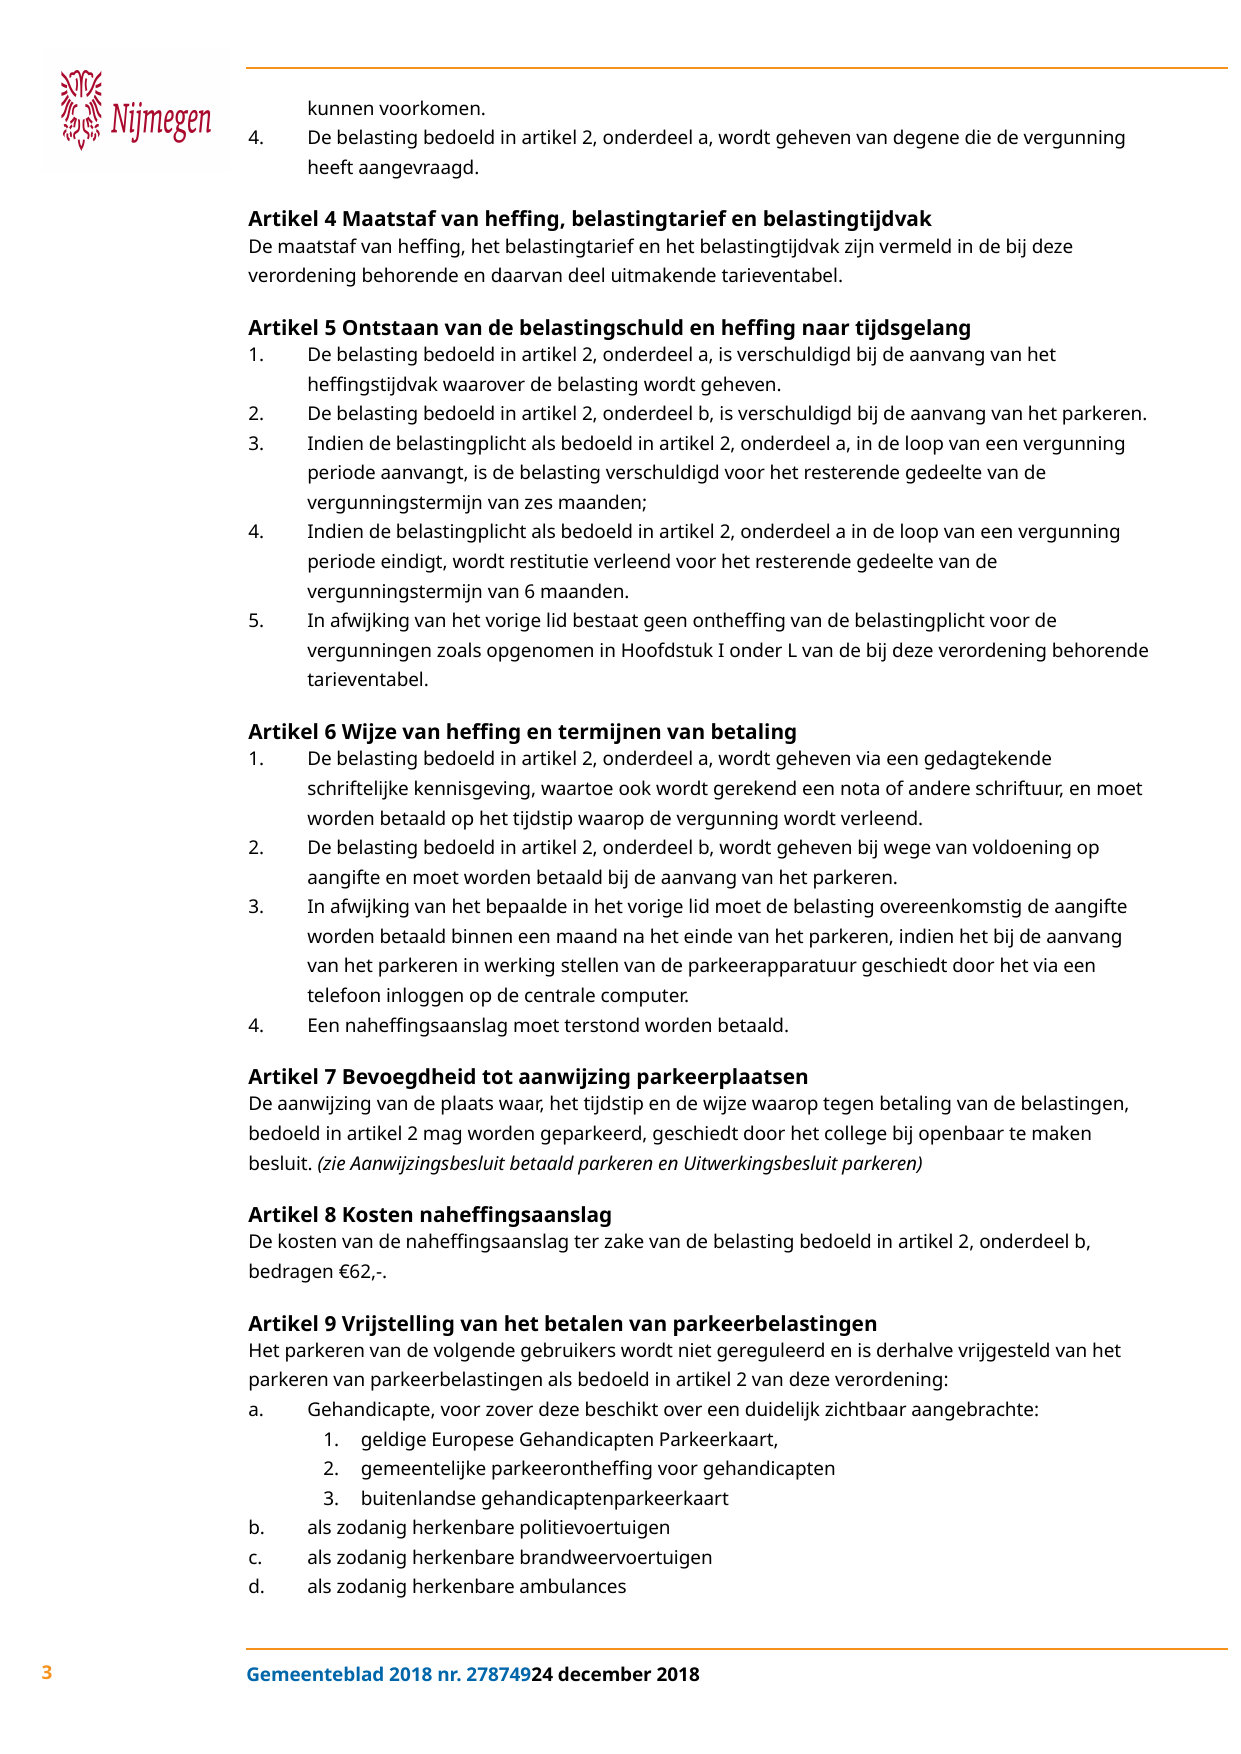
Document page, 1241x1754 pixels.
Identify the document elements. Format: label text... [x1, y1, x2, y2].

text Artikel 9 Vrijstelling van het betalen van parkeerbelastingen [248, 1309, 1152, 1337]
text De maatstaf van heffing, het belastingtarief en het belastingtijdvak zijn vermeld in de bij deze verordening behorende en daarvan deel uitmakende tarieventabel. [248, 233, 1152, 288]
text Artikel 6 Wijze van heffing en termijnen van betaling [248, 717, 1152, 746]
text Artikel 7 Bevoegdheid tot aanwijzing parkeerplaatsen [248, 1062, 1152, 1091]
list kunnen voorkomen. [248, 95, 1152, 121]
list In afwijking van het vorige lid bestaat geen ontheffing van de belastingplicht voor de vergunningen zoals opgenomen in Hoofdstuk I onder L van de bij deze verordening behorende tarieventabel. [248, 607, 1152, 692]
text Artikel 4 Maatstaf van heffing, belastingtarief en belastingtijdvak [248, 204, 1152, 233]
text De kosten van de naheffingsaanslag ter zake van de belasting bedoeld in artikel 2, onderdeel b, bedragen €62,-. [248, 1229, 1152, 1284]
list De belasting bedoeld in artikel 2, onderdeel b, wordt geheven bij wege van voldoening op aangifte en moet worden betaald bij de aanvang van het parkeren. [248, 834, 1152, 889]
list Gehandicapte, voor zover deze beschikt over een duidelijk zichtbaar aangebrachte: [248, 1396, 1152, 1422]
list De belasting bedoeld in artikel 2, onderdeel a, is verschuldigd bij de aanvang van het heffingstijdvak waarover de belasting wordt geheven. [248, 341, 1152, 397]
list De belasting bedoeld in artikel 2, onderdeel b, is verschuldigd bij de aanvang van het parkeren. [248, 400, 1152, 426]
list geldige Europese Gehandicapten Parkeerkaart, [323, 1426, 1152, 1452]
list Een naheffingsaanslag moet terstond worden betaald. [248, 1012, 1152, 1037]
text Het parkeren van de volgende gebruikers wordt niet gereguleerd en is derhalve vrijgesteld van het parkeren van parkeerbelastingen als bedoeld in artikel 2 van deze verordening: [248, 1337, 1152, 1392]
text Artikel 5 Ontstaan van de belastingschuld en heffing naar tijdsgelang [248, 313, 1152, 341]
list Indien de belastingplicht als bedoeld in artikel 2, onderdeel a in de loop van een vergunning periode eindigt, wordt restitutie verleend voor het resterende gedeelte van de vergunningstermijn van 6 maanden. [248, 519, 1152, 604]
list als zodanig herkenbare brandweervoertuigen [248, 1544, 1152, 1570]
list De belasting bedoeld in artikel 2, onderdeel a, wordt geheven van degene die de vergunning heeft aangevraagd. [248, 124, 1152, 180]
list Indien de belastingplicht als bedoeld in artikel 2, onderdeel a, in de loop van een vergunning periode aanvangt, is de belasting verschuldigd voor het resterende gedeelte van de vergunningstermijn van zes maanden; [248, 430, 1152, 515]
list als zodanig herkenbare politievoertuigen [248, 1514, 1152, 1540]
text Artikel 8 Kosten naheffingsaanslag [248, 1200, 1152, 1229]
list In afwijking van het bepaalde in het vorige lid moet de belasting overeenkomstig de aangifte worden betaald binnen een maand na het einde van het parkeren, indien het bij de aanvang van het parkeren in werking stellen van de parkeerapparatuur geschiedt door het via een telefoon inloggen op de centrale computer. [248, 893, 1152, 1008]
list buitenlandse gehandicaptenparkeerkaart [323, 1485, 1152, 1511]
picture [41, 47, 231, 172]
text De aanwijzing van de plaats waar, het tijdstip en de wijze waarop tegen betaling van de belastingen, bedoeld in artikel 2 mag worden geparkeerd, geschiedt door het college bij openbaar te maken besluit. (zie Aanwijzingsbesluit betaald parkeren en Uitwerkingsbesluit parkeren) [248, 1091, 1152, 1176]
list De belasting bedoeld in artikel 2, onderdeel a, wordt geheven via een gedagtekende schriftelijke kennisgeving, waartoe ook wordt gerekend een nota of andere schriftuur, en moet worden betaald op het tijdstip waarop de vergunning wordt verleend. [248, 746, 1152, 830]
list als zodanig herkenbare ambulances [248, 1574, 1152, 1599]
list gemeentelijke parkeerontheffing voor gehandicapten [323, 1455, 1152, 1481]
